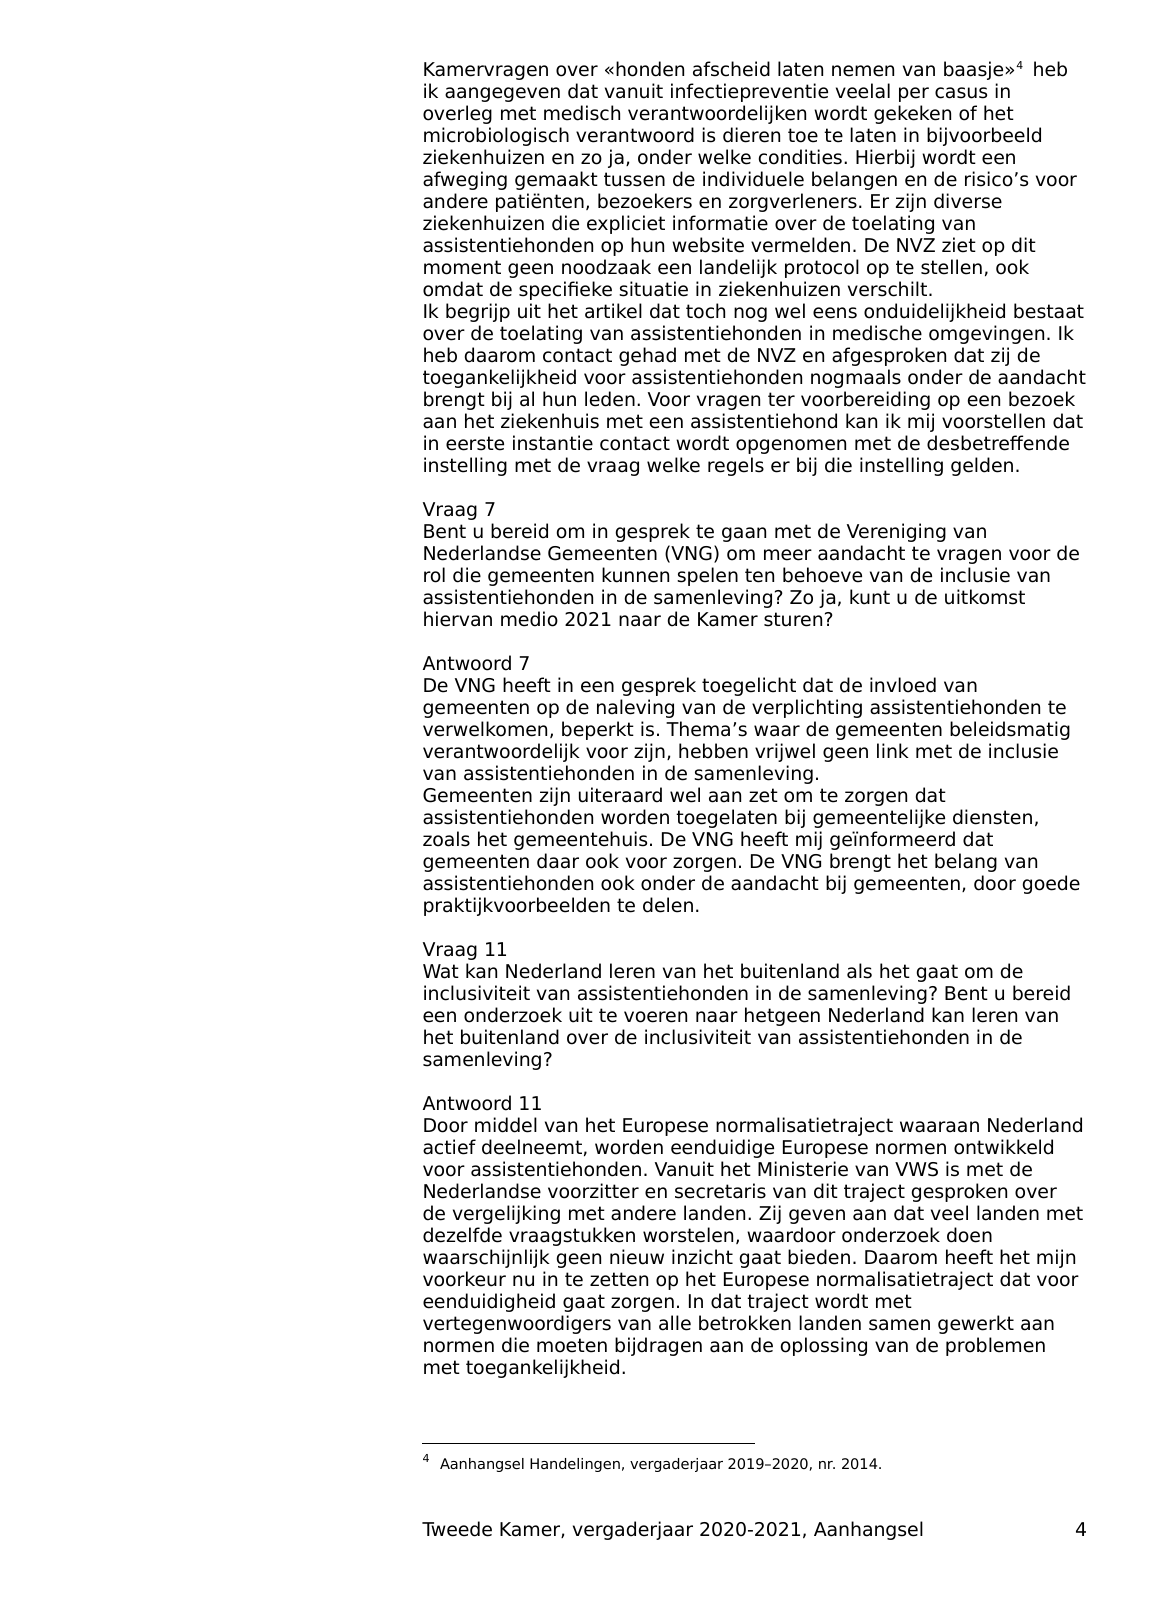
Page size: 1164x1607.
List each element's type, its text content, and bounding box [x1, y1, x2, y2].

text Wat kan Nederland leren van het buitenland als het gaat om de inclusiviteit van assistentiehonden in de samenleving? Bent u bereid een onderzoek uit te voeren naar hetgeen Nederland kan leren van het buitenland over de inclusiviteit van assistentiehonden in de samenleving? [422, 961, 1087, 1071]
text Vraag 11 [422, 939, 1087, 961]
text Antwoord 11 [422, 1093, 1087, 1115]
text Antwoord 7 [422, 653, 1087, 675]
text Vraag 7 [422, 499, 1087, 521]
text De VNG heeft in een gesprek toegelicht dat de invloed van gemeenten op de naleving van de verplichting assistentiehonden te verwelkomen, beperkt is. Thema’s waar de gemeenten beleidsmatig verantwoordelijk voor zijn, hebben vrijwel geen link met de inclusie van assistentiehonden in de samenleving. [422, 675, 1087, 785]
text Ik begrijp uit het artikel dat toch nog wel eens onduidelijkheid bestaat over de toelating van assistentiehonden in medische omgevingen. Ik heb daarom contact gehad met de NVZ en afgesproken dat zij de toegankelijkheid voor assistentiehonden nogmaals onder de aandacht brengt bij al hun leden. Voor vragen ter voorbereiding op een bezoek aan het ziekenhuis met een assistentiehond kan ik mij voorstellen dat in eerste instantie contact wordt opgenomen met de desbetreffende instelling met de vraag welke regels er bij die instelling gelden. [422, 301, 1087, 477]
text Kamervragen over «honden afscheid laten nemen van baasje» heb ik aangegeven dat vanuit infectiepreventie veelal per casus in overleg met medisch verantwoordelijken wordt gekeken of het microbiologisch verantwoord is dieren toe te laten in bijvoorbeeld ziekenhuizen en zo ja, onder welke condities. Hierbij wordt een afweging gemaakt tussen de individuele belangen en de risico’s voor andere patiënten, bezoekers en zorgverleners. Er zijn diverse ziekenhuizen die expliciet informatie over de toelating van assistentiehonden op hun website vermelden. De NVZ ziet op dit moment geen noodzaak een landelijk protocol op te stellen, ook omdat de specifieke situatie in ziekenhuizen verschilt. [422, 59, 1087, 301]
text Aanhangsel Handelingen, vergaderjaar 2019–2020, nr. 2014. [422, 1452, 1087, 1474]
text Bent u bereid om in gesprek te gaan met de Vereniging van Nederlandse Gemeenten (VNG) om meer aandacht te vragen voor de rol die gemeenten kunnen spelen ten behoeve van de inclusie van assistentiehonden in de samenleving? Zo ja, kunt u de uitkomst hiervan medio 2021 naar de Kamer sturen? [422, 521, 1087, 631]
text Door middel van het Europese normalisatietraject waaraan Nederland actief deelneemt, worden eenduidige Europese normen ontwikkeld voor assistentiehonden. Vanuit het Ministerie van VWS is met de Nederlandse voorzitter en secretaris van dit traject gesproken over de vergelijking met andere landen. Zij geven aan dat veel landen met dezelfde vraagstukken worstelen, waardoor onderzoek doen waarschijnlijk geen nieuw inzicht gaat bieden. Daarom heeft het mijn voorkeur nu in te zetten op het Europese normalisatietraject dat voor eenduidigheid gaat zorgen. In dat traject wordt met vertegenwoordigers van alle betrokken landen samen gewerkt aan normen die moeten bijdragen aan de oplossing van de problemen met toegankelijkheid. [422, 1115, 1087, 1379]
text Gemeenten zijn uiteraard wel aan zet om te zorgen dat assistentiehonden worden toegelaten bij gemeentelijke diensten, zoals het gemeentehuis. De VNG heeft mij geïnformeerd dat gemeenten daar ook voor zorgen. De VNG brengt het belang van assistentiehonden ook onder de aandacht bij gemeenten, door goede praktijkvoorbeelden te delen. [422, 785, 1087, 917]
